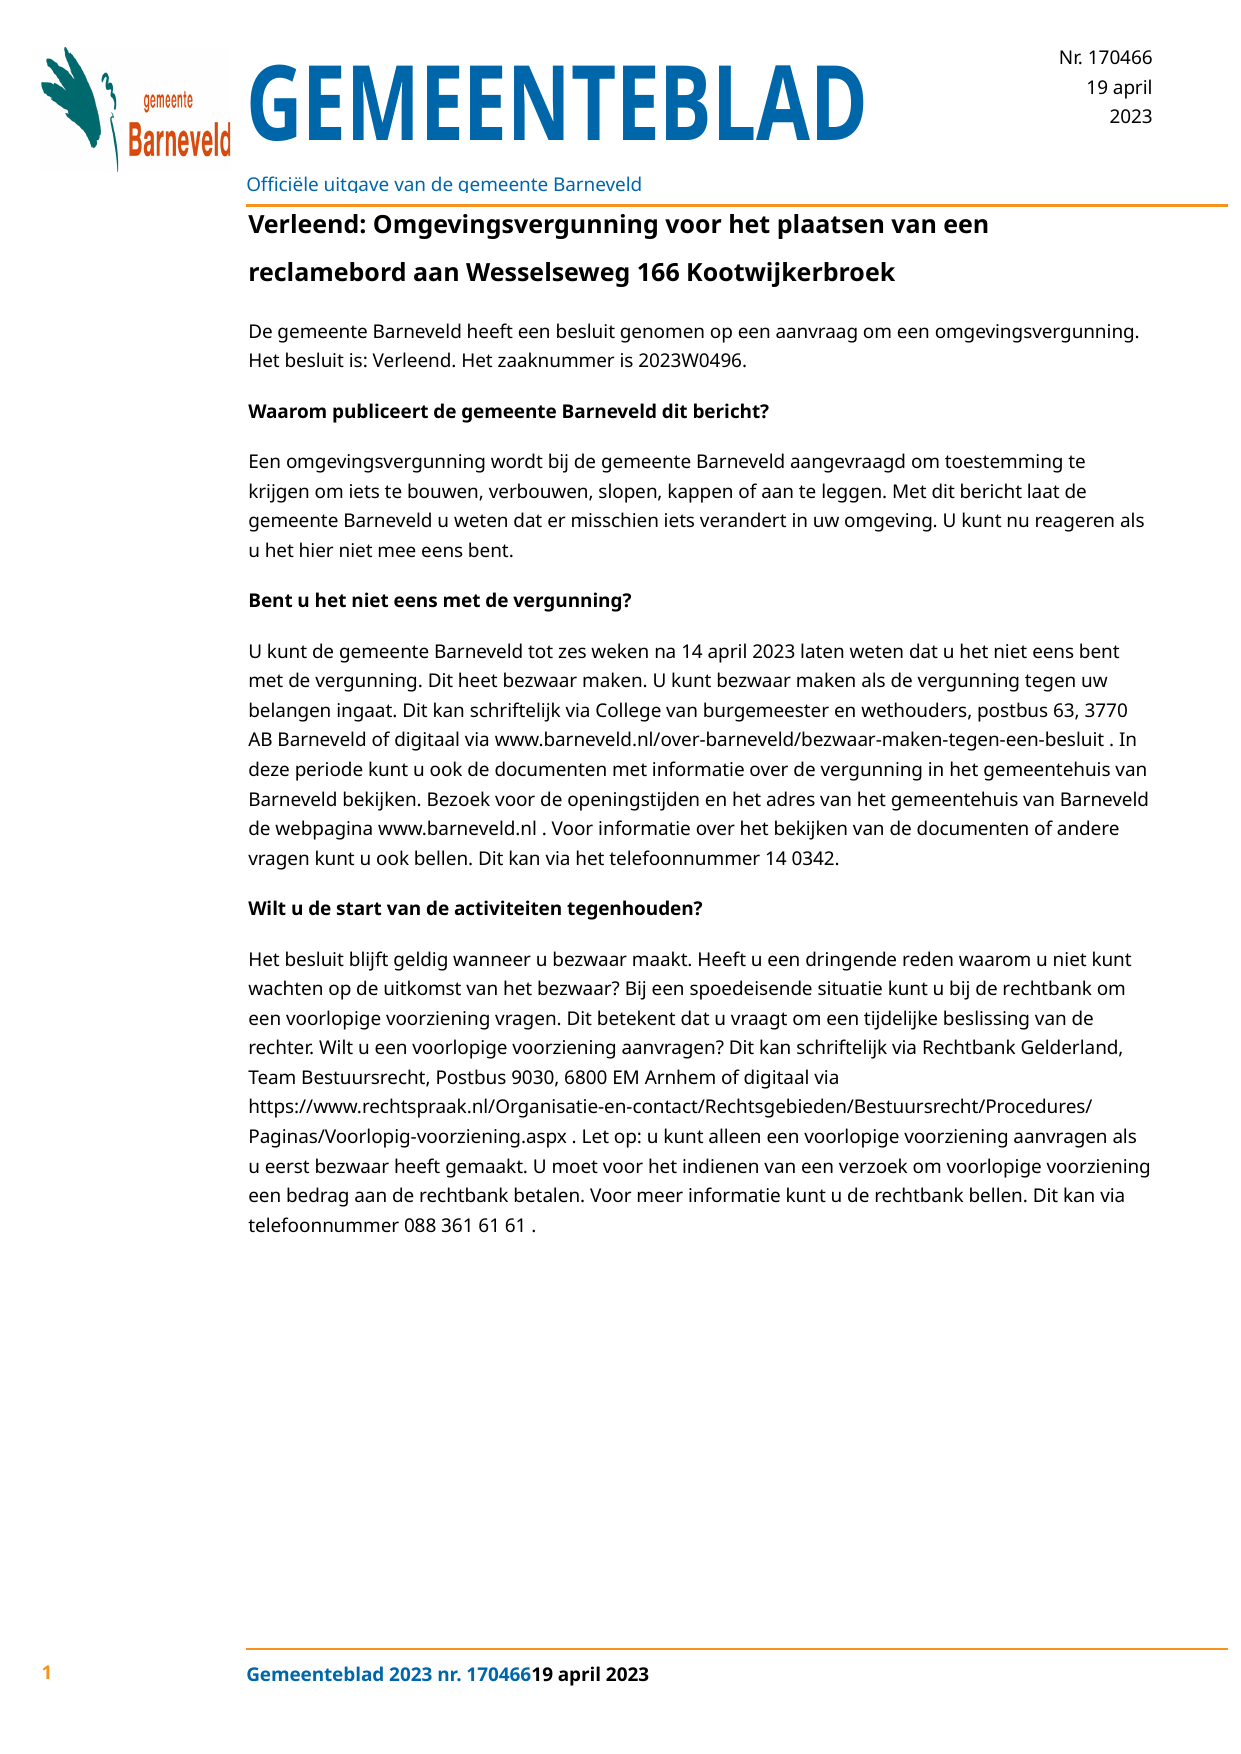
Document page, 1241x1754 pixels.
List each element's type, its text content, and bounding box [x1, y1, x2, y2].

text De gemeente Barneveld heeft een besluit genomen op een aanvraag om een omgevingsvergunning. Het besluit is: Verleend. Het zaaknummer is 2023W0496. [248, 318, 1152, 373]
text Een omgevingsvergunning wordt bij de gemeente Barneveld aangevraagd om toestemming te krijgen om iets te bouwen, verbouwen, slopen, kappen of aan te leggen. Met dit bericht laat de gemeente Barneveld u weten dat er misschien iets verandert in uw omgeving. U kunt nu reageren als u het hier niet mee eens bent. [248, 448, 1152, 563]
text Wilt u de start van de activiteiten tegenhouden? [248, 895, 1152, 921]
text U kunt de gemeente Barneveld tot zes weken na 14 april 2023 laten weten dat u het niet eens bent met de vergunning. Dit heet bezwaar maken. U kunt bezwaar maken als de vergunning tegen uw belangen ingaat. Dit kan schriftelijk via College van burgemeester en wethouders, postbus 63, 3770 AB Barneveld of digitaal via www.barneveld.nl/over-barneveld/bezwaar-maken-tegen-een-besluit . In deze periode kunt u ook de documenten met informatie over de vergunning in het gemeentehuis van Barneveld bekijken. Bezoek voor de openingstijden en het adres van het gemeentehuis van Barneveld de webpagina www.barneveld.nl . Voor informatie over het bekijken van de documenten of andere vragen kunt u ook bellen. Dit kan via het telefoonnummer 14 0342. [248, 638, 1152, 871]
picture [41, 47, 231, 172]
text Verleend: Omgevingsvergunning voor het plaatsen van een reclamebord aan Wesselseweg 166 Kootwijkerbroek [248, 207, 1152, 288]
text Bent u het niet eens met de vergunning? [248, 587, 1152, 613]
text Het besluit blijft geldig wanneer u bezwaar maakt. Heeft u een dringende reden waarom u niet kunt wachten op de uitkomst van het bezwaar? Bij een spoedeisende situatie kunt u bij de rechtbank om een voorlopige voorziening vragen. Dit betekent dat u vraagt om een tijdelijke beslissing van de rechter. Wilt u een voorlopige voorziening aanvragen? Dit kan schriftelijk via Rechtbank Gelderland, Team Bestuursrecht, Postbus 9030, 6800 EM Arnhem of digitaal via https://www.rechtspraak.nl/Organisatie-en-contact/Rechtsgebieden/Bestuursrecht/Procedures/Paginas/Voorlopig-voorziening.aspx . Let op: u kunt alleen een voorlopige voorziening aanvragen als u eerst bezwaar heeft gemaakt. U moet voor het indienen van een verzoek om voorlopige voorziening een bedrag aan de rechtbank betalen. Voor meer informatie kunt u de rechtbank bellen. Dit kan via telefoonnummer 088 361 61 61 . [248, 946, 1152, 1238]
text Waarom publiceert de gemeente Barneveld dit bericht? [248, 398, 1152, 424]
